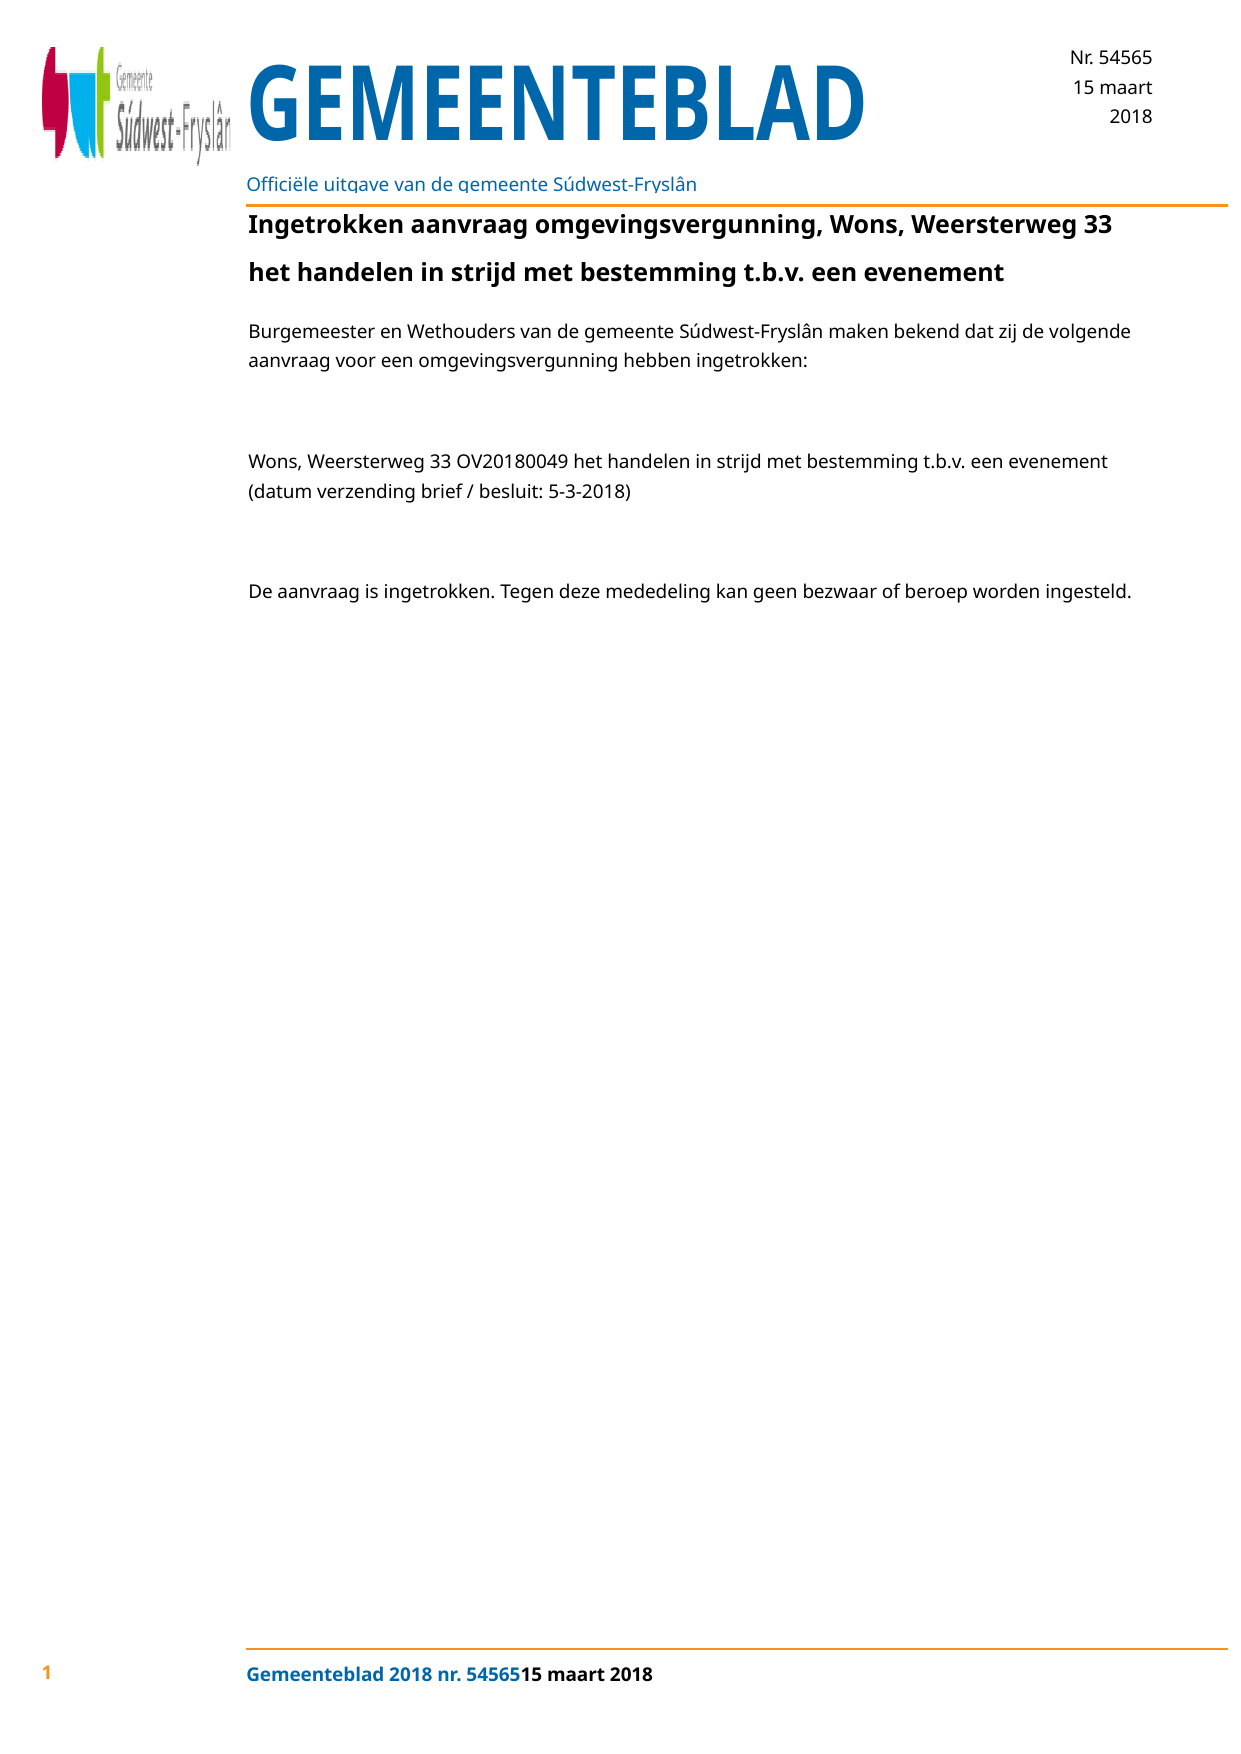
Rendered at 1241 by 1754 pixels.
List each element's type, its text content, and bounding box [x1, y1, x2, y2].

text De aanvraag is ingetrokken. Tegen deze mededeling kan geen bezwaar of beroep worden ingesteld. [248, 579, 1152, 604]
picture [41, 47, 231, 172]
text Wons, Weersterweg 33 OV20180049 het handelen in strijd met bestemming t.b.v. een evenement (datum verzending brief / besluit: 5-3-2018) [248, 448, 1152, 504]
text Burgemeester en Wethouders van de gemeente Súdwest-Fryslân maken bekend dat zij de volgende aanvraag voor een omgevingsvergunning hebben ingetrokken: [248, 318, 1152, 373]
text Ingetrokken aanvraag omgevingsvergunning, Wons, Weersterweg 33 het handelen in strijd met bestemming t.b.v. een evenement [248, 207, 1152, 288]
